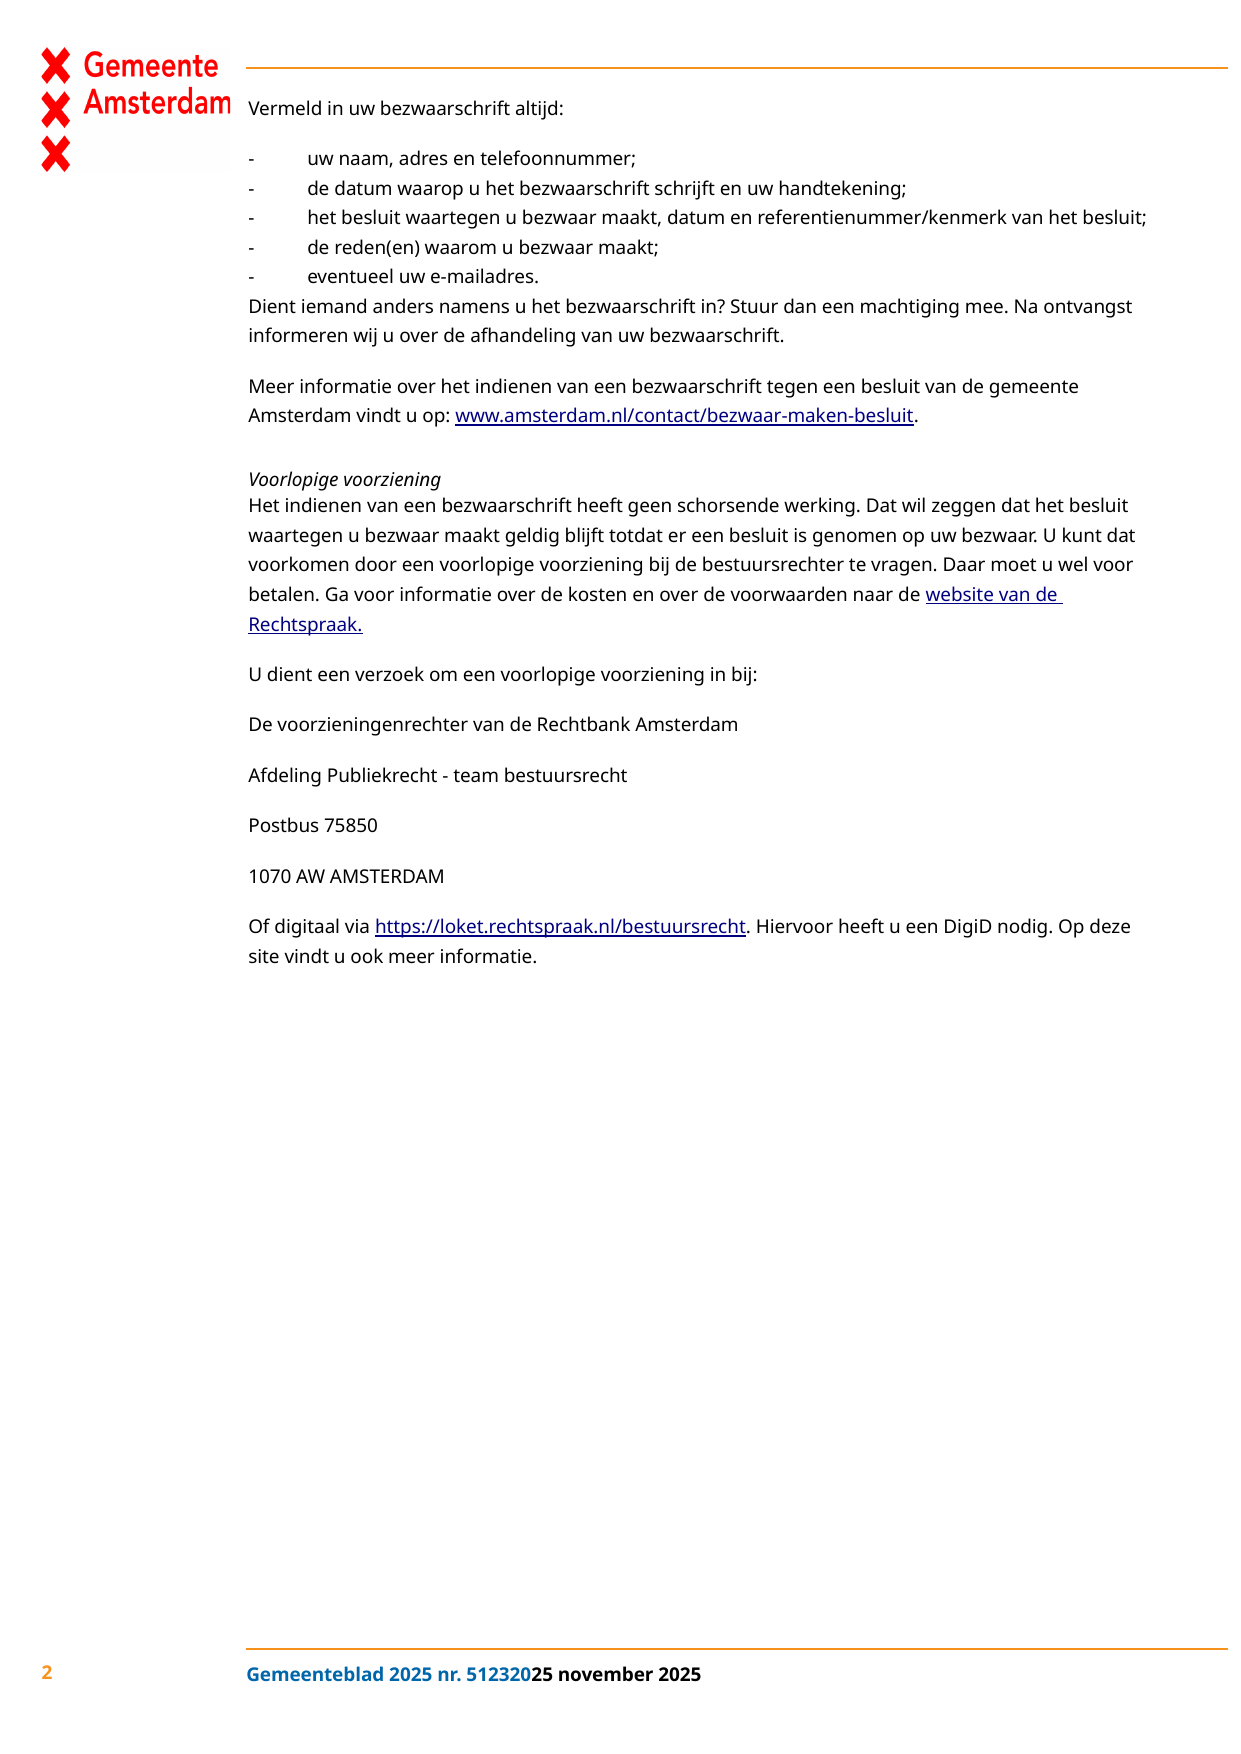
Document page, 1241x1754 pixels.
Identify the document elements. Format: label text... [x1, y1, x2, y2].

text Vermeld in uw bezwaarschrift altijd: [248, 95, 1152, 121]
text Dient iemand anders namens u het bezwaarschrift in? Stuur dan een machtiging mee. Na ontvangst informeren wij u over de afhandeling van uw bezwaarschrift. [248, 293, 1152, 348]
text U dient een verzoek om een voorlopige voorziening in bij: [248, 661, 1152, 687]
text 1070 AW AMSTERDAM [248, 863, 1152, 888]
text Meer informatie over het indienen van een bezwaarschrift tegen een besluit van de gemeente Amsterdam vindt u op: www.amsterdam.nl/contact/bezwaar-maken-besluit. [248, 373, 1152, 428]
text Voorlopige voorziening [248, 467, 1152, 492]
text Het indienen van een bezwaarschrift heeft geen schorsende werking. Dat wil zeggen dat het besluit waartegen u bezwaar maakt geldig blijft totdat er een besluit is genomen op uw bezwaar. U kunt dat voorkomen door een voorlopige voorziening bij de bestuursrechter te vragen. Daar moet u wel voor betalen. Ga voor informatie over de kosten en over de voorwaarden naar de website van de Rechtspraak. [248, 492, 1152, 636]
list uw naam, adres en telefoonnummer; [248, 145, 1152, 171]
list de datum waarop u het bezwaarschrift schrijft en uw handtekening; [248, 175, 1152, 201]
text De voorzieningenrechter van de Rechtbank Amsterdam [248, 712, 1152, 737]
picture [41, 47, 231, 172]
list het besluit waartegen u bezwaar maakt, datum en referentienummer/kenmerk van het besluit; [248, 204, 1152, 230]
list eventueel uw e-mailadres. [248, 263, 1152, 289]
list de reden(en) waarom u bezwaar maakt; [248, 234, 1152, 260]
text Postbus 75850 [248, 812, 1152, 838]
text Of digitaal via https://loket.rechtspraak.nl/bestuursrecht. Hiervoor heeft u een DigiD nodig. Op deze site vindt u ook meer informatie. [248, 913, 1152, 968]
text Afdeling Publiekrecht - team bestuursrecht [248, 762, 1152, 788]
